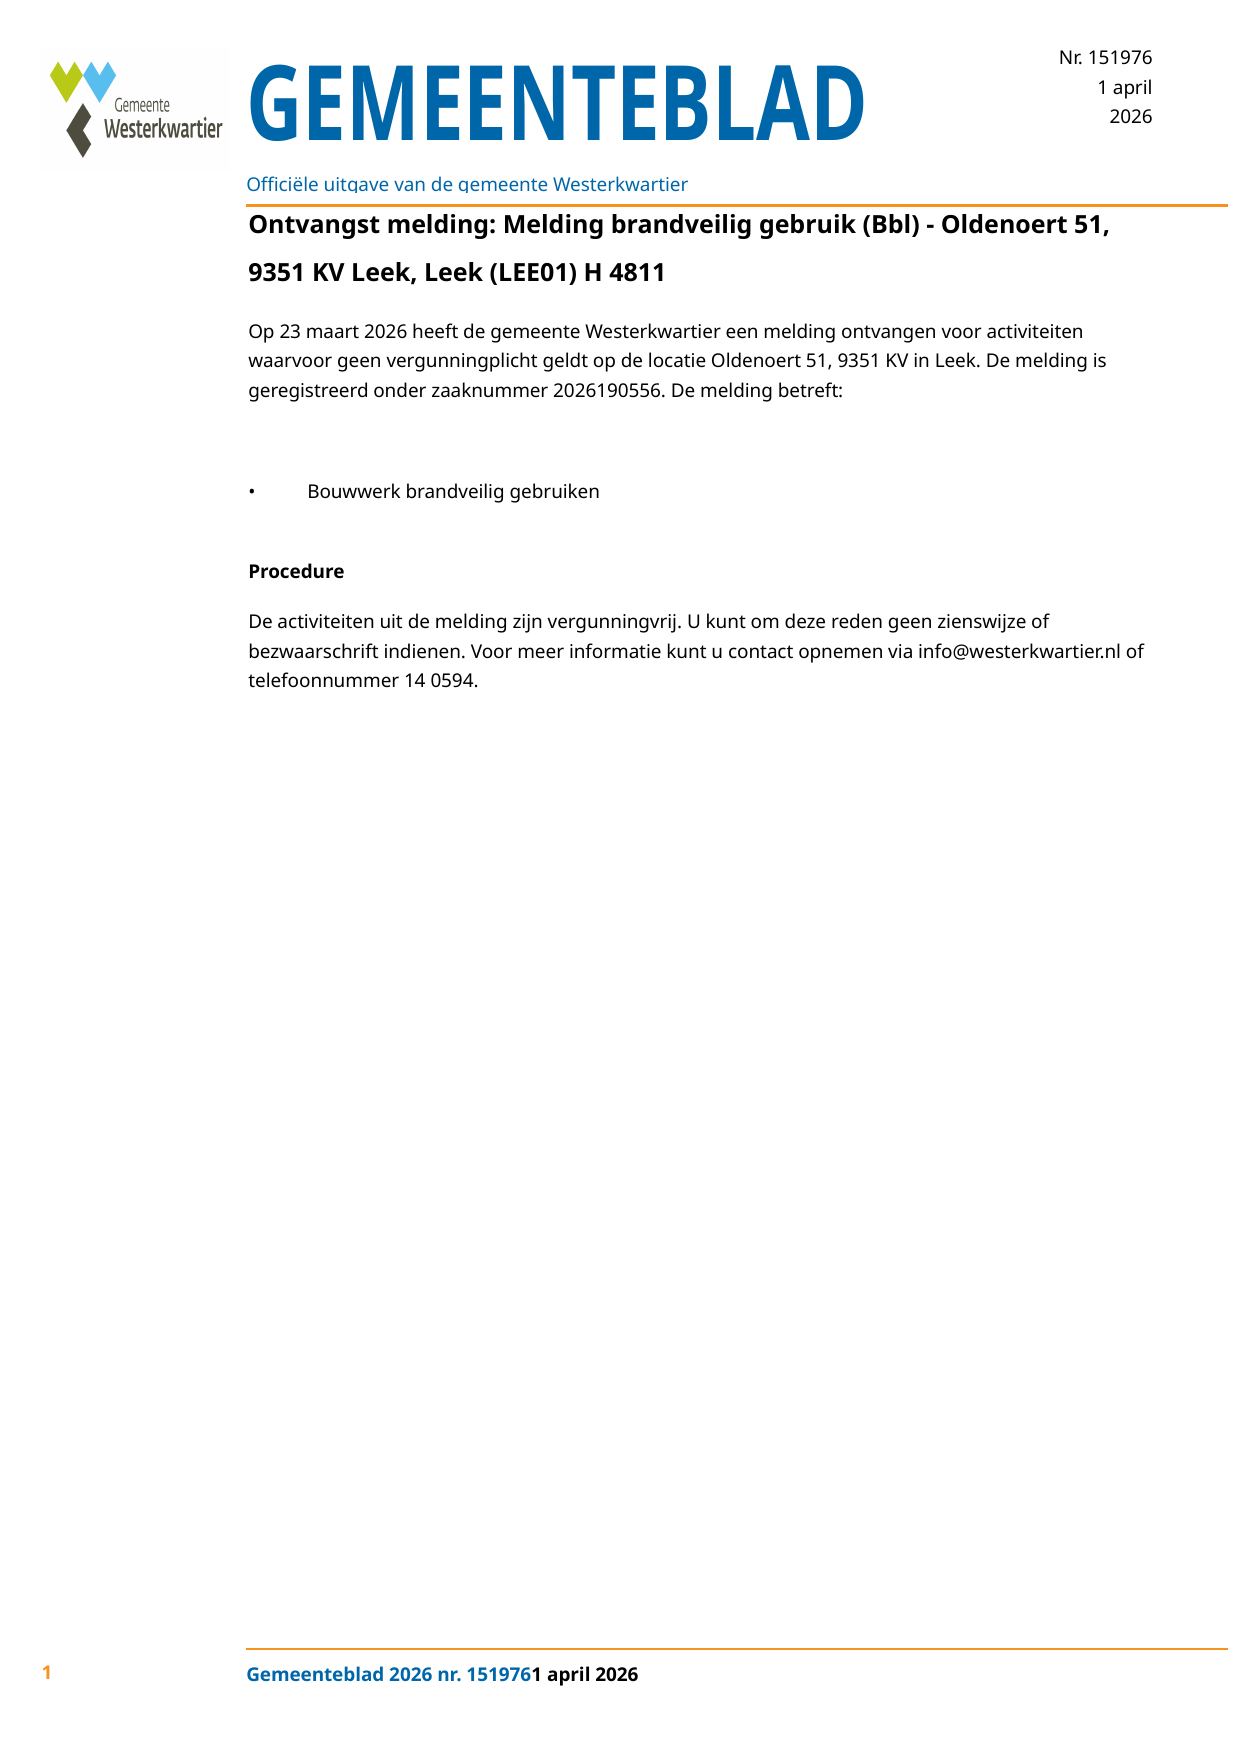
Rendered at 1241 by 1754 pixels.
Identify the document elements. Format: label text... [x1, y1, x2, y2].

text Ontvangst melding: Melding brandveilig gebruik (Bbl) - Oldenoert 51, 9351 KV Leek, Leek (LEE01) H 4811 [248, 207, 1152, 288]
text Op 23 maart 2026 heeft de gemeente Westerkwartier een melding ontvangen voor activiteiten waarvoor geen vergunningplicht geldt op de locatie Oldenoert 51, 9351 KV in Leek. De melding is geregistreerd onder zaaknummer 2026190556. De melding betreft: [248, 318, 1152, 403]
text Procedure [248, 558, 1152, 584]
list Bouwwerk brandveilig gebruiken [248, 478, 1152, 504]
picture [41, 47, 231, 172]
text De activiteiten uit de melding zijn vergunningvrij. U kunt om deze reden geen zienswijze of bezwaarschrift indienen. Voor meer informatie kunt u contact opnemen via info@westerkwartier.nl of telefoonnummer 14 0594. [248, 608, 1152, 693]
